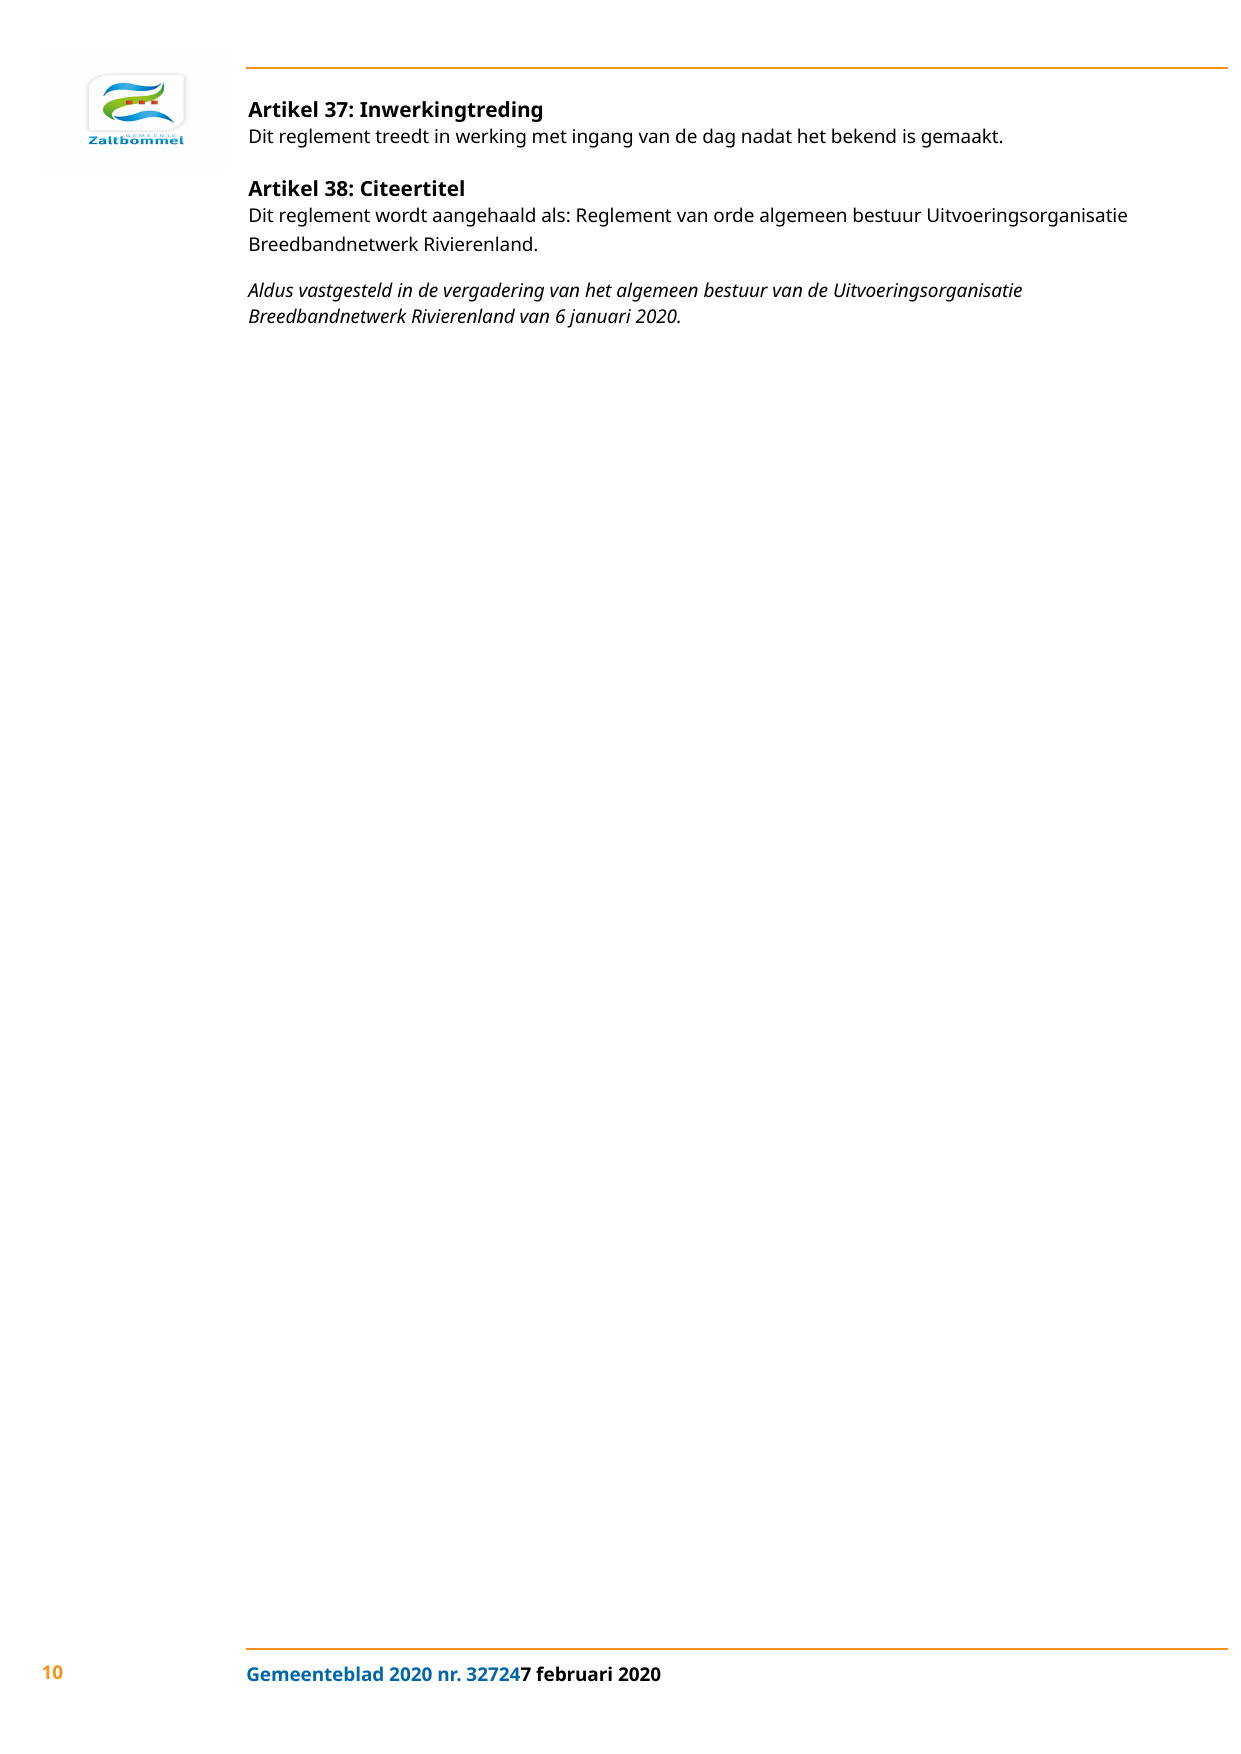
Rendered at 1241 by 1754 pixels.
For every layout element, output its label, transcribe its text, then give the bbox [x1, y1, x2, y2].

text Dit reglement wordt aangehaald als: Reglement van orde algemeen bestuur Uitvoeringsorganisatie Breedbandnetwerk Rivierenland. [248, 202, 1152, 257]
text Artikel 38: Citeertitel [248, 174, 1152, 202]
picture [41, 47, 231, 172]
text Artikel 37: Inwerkingtreding [248, 95, 1152, 123]
text Dit reglement treedt in werking met ingang van de dag nadat het bekend is gemaakt. [248, 123, 1152, 149]
text Aldus vastgesteld in de vergadering van het algemeen bestuur van de Uitvoeringsorganisatie Breedbandnetwerk Rivierenland van 6 januari 2020. [248, 277, 1152, 329]
